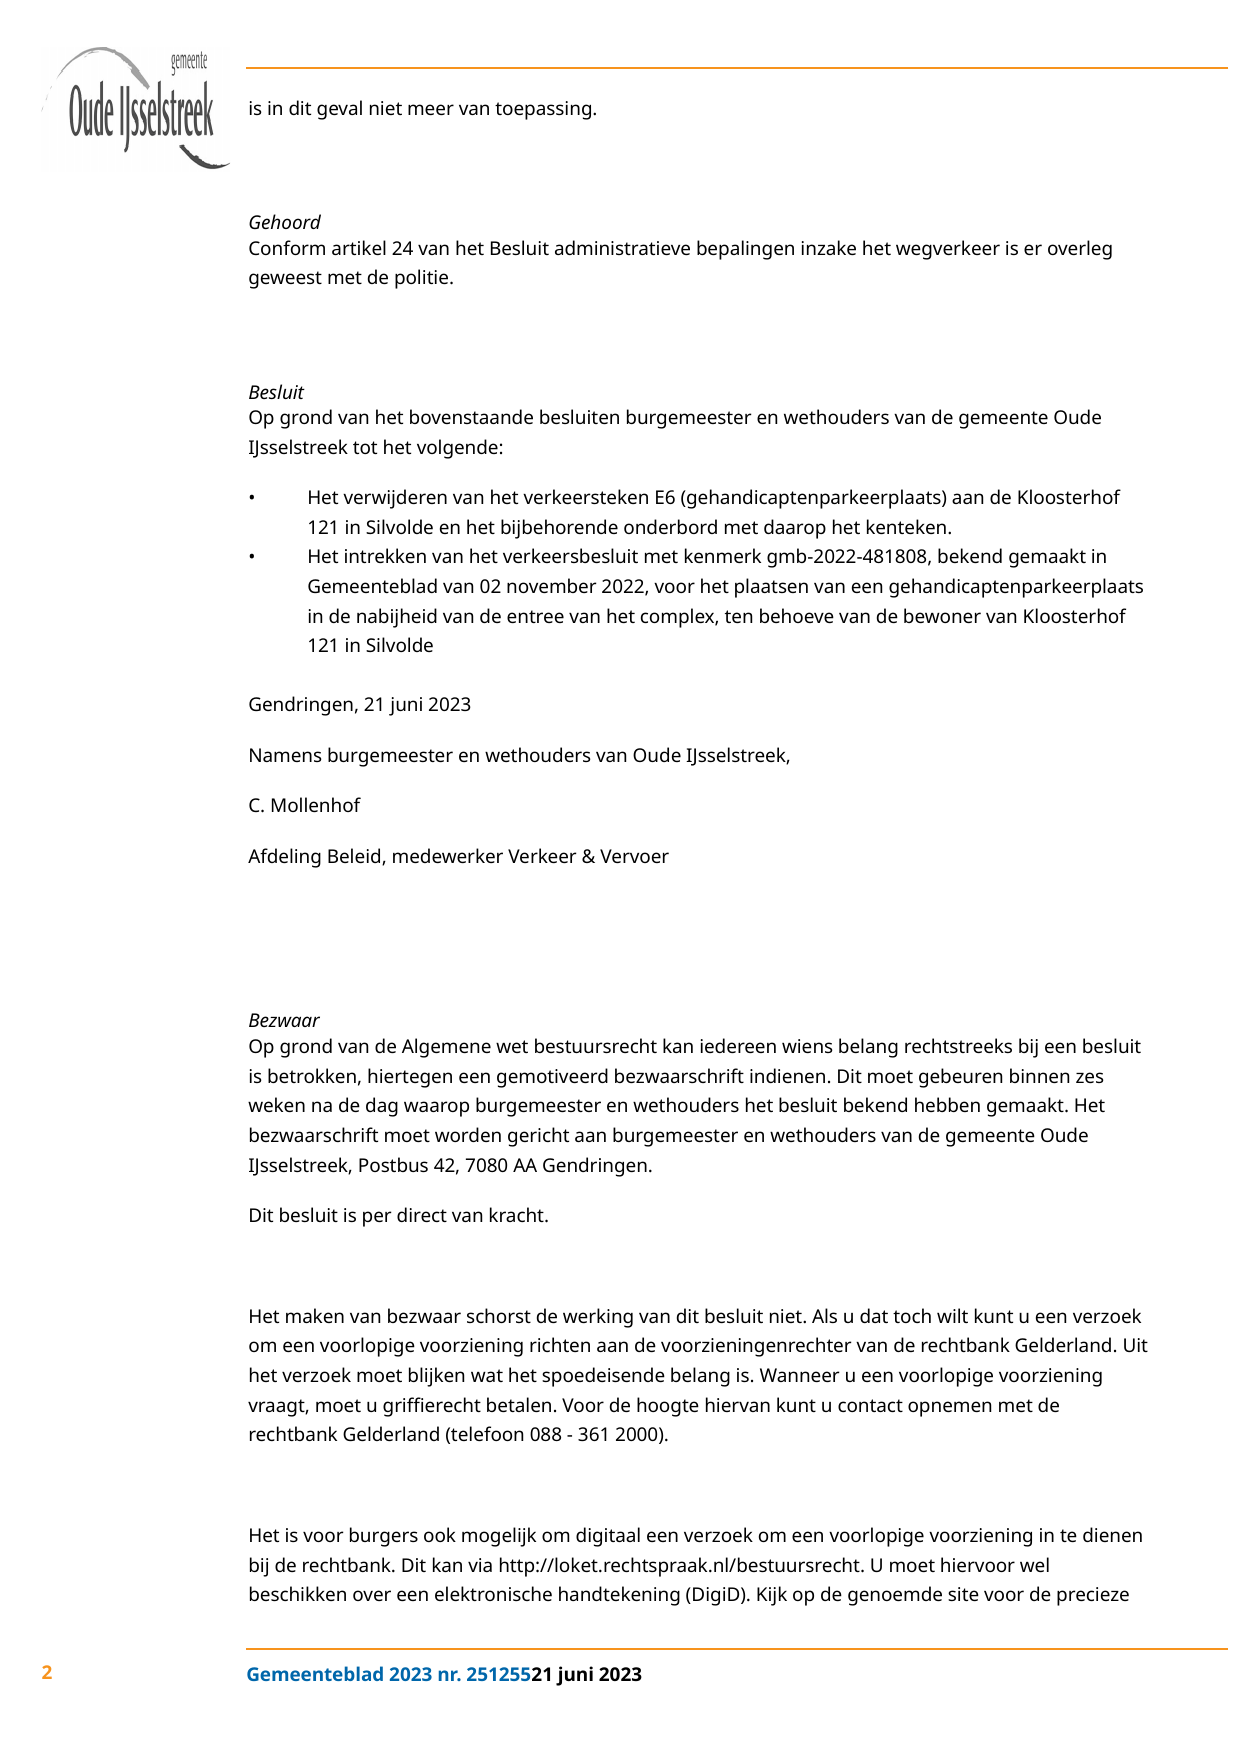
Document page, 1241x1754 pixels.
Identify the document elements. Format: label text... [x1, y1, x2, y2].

list Het intrekken van het verkeersbesluit met kenmerk gmb-2022-481808, bekend gemaakt in Gemeenteblad van 02 november 2022, voor het plaatsen van een gehandicaptenparkeerplaats in de nabijheid van de entree van het complex, ten behoeve van de bewoner van Kloosterhof 121 in Silvolde [248, 544, 1152, 658]
text Besluit [248, 379, 1152, 404]
text Namens burgemeester en wethouders van Oude IJsselstreek, [248, 742, 1152, 768]
text Dit besluit is per direct van kracht. [248, 1202, 1152, 1228]
text Afdeling Beleid, medewerker Verkeer & Vervoer [248, 843, 1152, 869]
text C. Mollenhof [248, 792, 1152, 818]
text Conform artikel 24 van het Besluit administratieve bepalingen inzake het wegverkeer is er overleg geweest met de politie. [248, 235, 1152, 290]
text is in dit geval niet meer van toepassing. [248, 95, 1152, 121]
text Het maken van bezwaar schorst de werking van dit besluit niet. Als u dat toch wilt kunt u een verzoek om een voorlopige voorziening richten aan de voorzieningenrechter van de rechtbank Gelderland. Uit het verzoek moet blijken wat het spoedeisende belang is. Wanneer u een voorlopige voorziening vraagt, moet u griffierecht betalen. Voor de hoogte hiervan kunt u contact opnemen met de rechtbank Gelderland (telefoon 088 - 361 2000). [248, 1303, 1152, 1447]
picture [41, 47, 231, 172]
text Bezwaar [248, 1008, 1152, 1033]
list Het verwijderen van het verkeersteken E6 (gehandicaptenparkeerplaats) aan de Kloosterhof 121 in Silvolde en het bijbehorende onderbord met daarop het kenteken. [248, 484, 1152, 540]
text Op grond van de Algemene wet bestuursrecht kan iedereen wiens belang rechtstreeks bij een besluit is betrokken, hiertegen een gemotiveerd bezwaarschrift indienen. Dit moet gebeuren binnen zes weken na de dag waarop burgemeester en wethouders het besluit bekend hebben gemaakt. Het bezwaarschrift moet worden gericht aan burgemeester en wethouders van de gemeente Oude IJsselstreek, Postbus 42, 7080 AA Gendringen. [248, 1033, 1152, 1177]
text Gendringen, 21 juni 2023 [248, 692, 1152, 717]
text Het is voor burgers ook mogelijk om digitaal een verzoek om een voorlopige voorziening in te dienen bij de rechtbank. Dit kan via http://loket.rechtspraak.nl/bestuursrecht. U moet hiervoor wel beschikken over een elektronische handtekening (DigiD). Kijk op de genoemde site voor de precieze [248, 1522, 1152, 1607]
text Op grond van het bovenstaande besluiten burgemeester en wethouders van de gemeente Oude IJsselstreek tot het volgende: [248, 404, 1152, 460]
text Gehoord [248, 209, 1152, 235]
